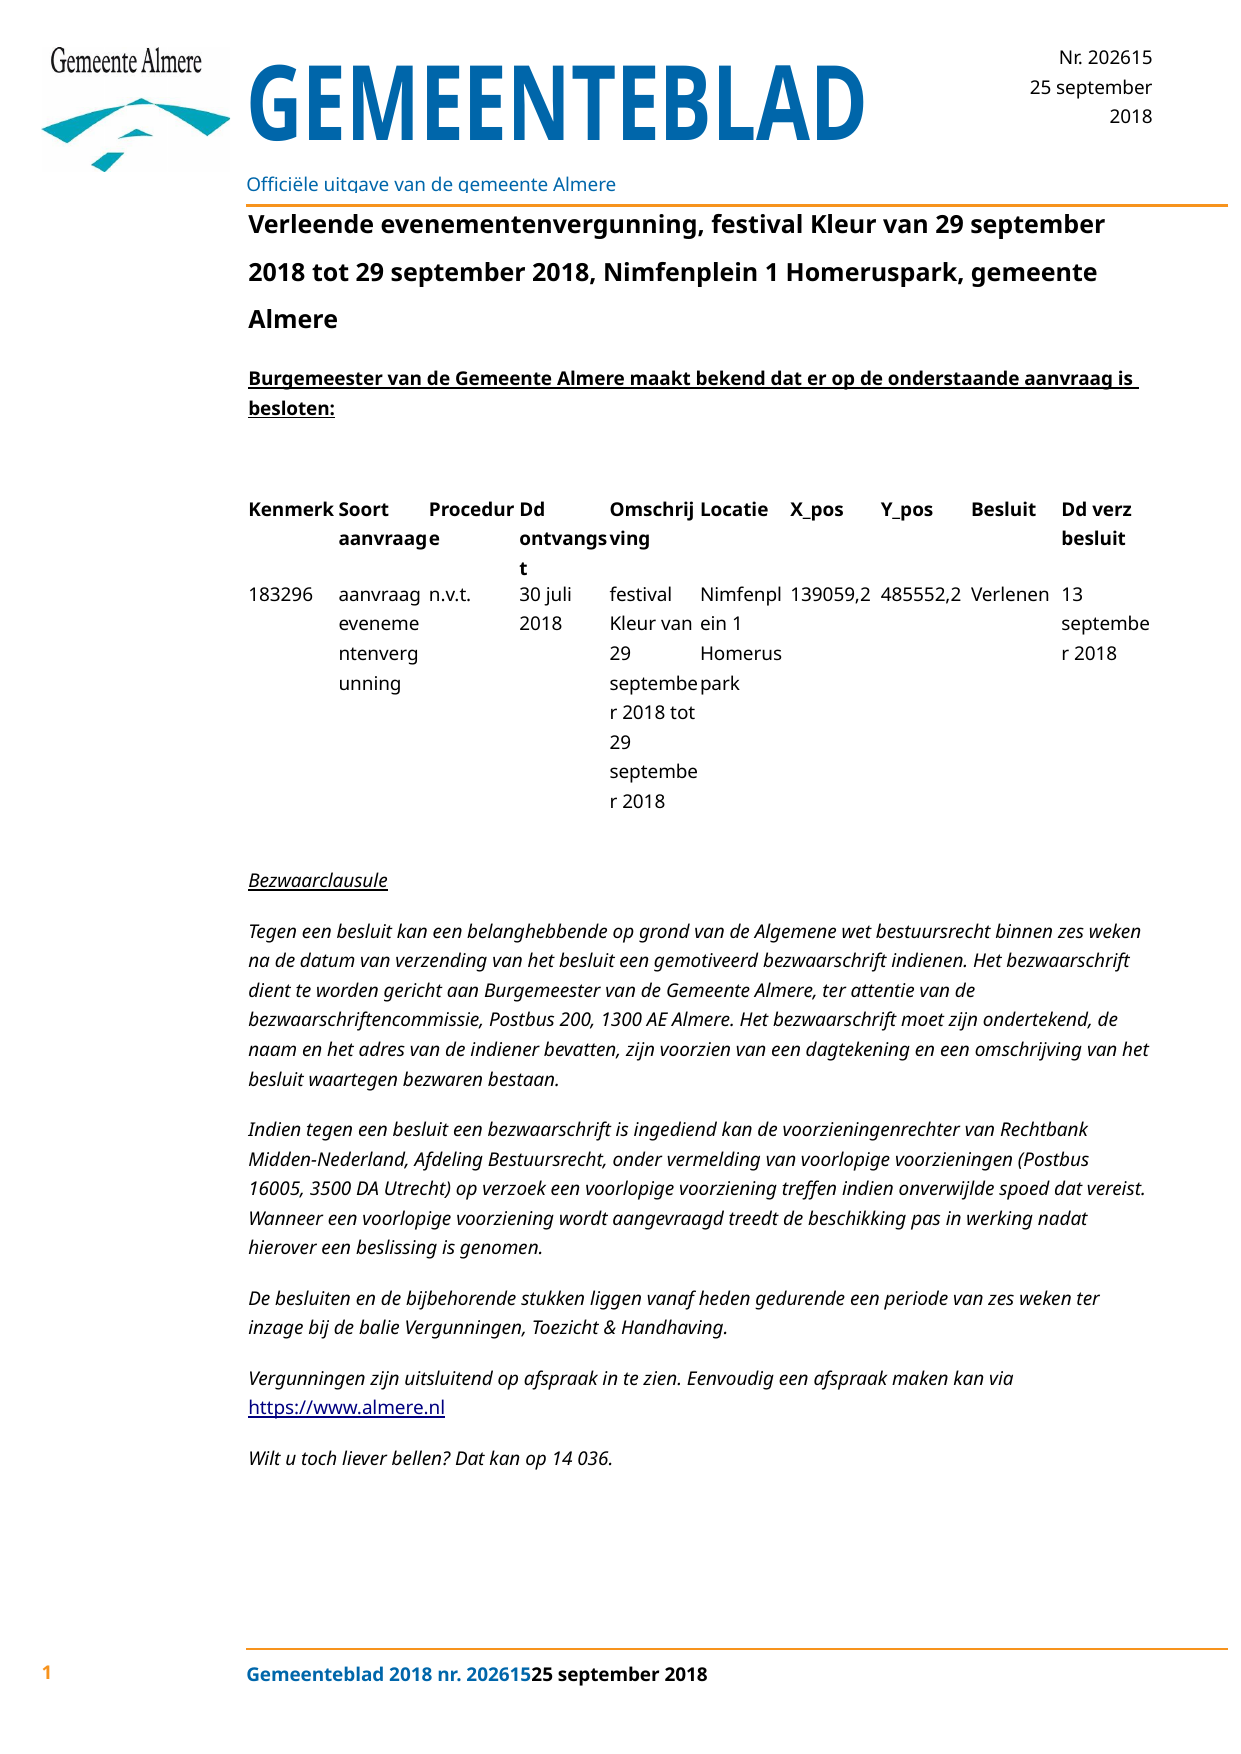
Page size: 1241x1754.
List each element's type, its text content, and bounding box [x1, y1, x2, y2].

table_cell Nimfenplein 1 Homeruspark [700, 581, 790, 814]
table_header Soort aanvraag [338, 496, 429, 581]
picture [41, 47, 231, 172]
table_cell n.v.t. [429, 581, 519, 814]
table_cell 13 september 2018 [1061, 581, 1152, 814]
table_header Y_pos [881, 496, 971, 581]
text Tegen een besluit kan een belanghebbende op grond van de Algemene wet bestuursrecht binnen zes weken na de datum van verzending van het besluit een gemotiveerd bezwaarschrift indienen. Het bezwaarschrift dient te worden gericht aan Burgemeester van de Gemeente Almere, ter attentie van de bezwaarschriftencommissie, Postbus 200, 1300 AE Almere. Het bezwaarschrift moet zijn ondertekend, de naam en het adres van de indiener bevatten, zijn voorzien van een dagtekening en een omschrijving van het besluit waartegen bezwaren bestaan. [248, 918, 1152, 1091]
text De besluiten en de bijbehorende stukken liggen vanaf heden gedurende een periode van zes weken ter inzage bij de balie Vergunningen, Toezicht & Handhaving. [248, 1285, 1152, 1340]
table_cell 183296 [248, 581, 338, 814]
text Bezwaarclausule [248, 867, 1152, 893]
table_cell Verlenen [971, 581, 1061, 814]
text Burgemeester van de Gemeente Almere maakt bekend dat er op de onderstaande aanvraag is besloten: [248, 366, 1152, 421]
text Verleende evenementenvergunning, festival Kleur van 29 september 2018 tot 29 september 2018, Nimfenplein 1 Homeruspark, gemeente Almere [248, 207, 1152, 336]
table_cell festival Kleur van 29 september 2018 tot 29 september 2018 [609, 581, 700, 814]
text Indien tegen een besluit een bezwaarschrift is ingediend kan de voorzieningenrechter van Rechtbank Midden-Nederland, Afdeling Bestuursrecht, onder vermelding van voorlopige voorzieningen (Postbus 16005, 3500 DA Utrecht) op verzoek een voorlopige voorziening treffen indien onverwijlde spoed dat vereist. Wanneer een voorlopige voorziening wordt aangevraagd treedt de beschikking pas in werking nadat hierover een beslissing is genomen. [248, 1116, 1152, 1260]
text Vergunningen zijn uitsluitend op afspraak in te zien. Eenvoudig een afspraak maken kan via https://www.almere.nl [248, 1365, 1152, 1420]
table_header Locatie [700, 496, 790, 581]
table_header Kenmerk [248, 496, 338, 581]
table_header Besluit [971, 496, 1061, 581]
table_cell 139059,2 [790, 581, 881, 814]
text Wilt u toch liever bellen? Dat kan op 14 036. [248, 1445, 1152, 1471]
table_header Procedure [429, 496, 519, 581]
table_header Dd verz besluit [1061, 496, 1152, 581]
table_cell 30 juli 2018 [519, 581, 609, 814]
table_header Dd ontvangst [519, 496, 609, 581]
table_header X_pos [790, 496, 881, 581]
table_header Omschrijving [609, 496, 700, 581]
table_cell 485552,2 [881, 581, 971, 814]
table_cell aanvraag evenementenvergunning [338, 581, 429, 814]
